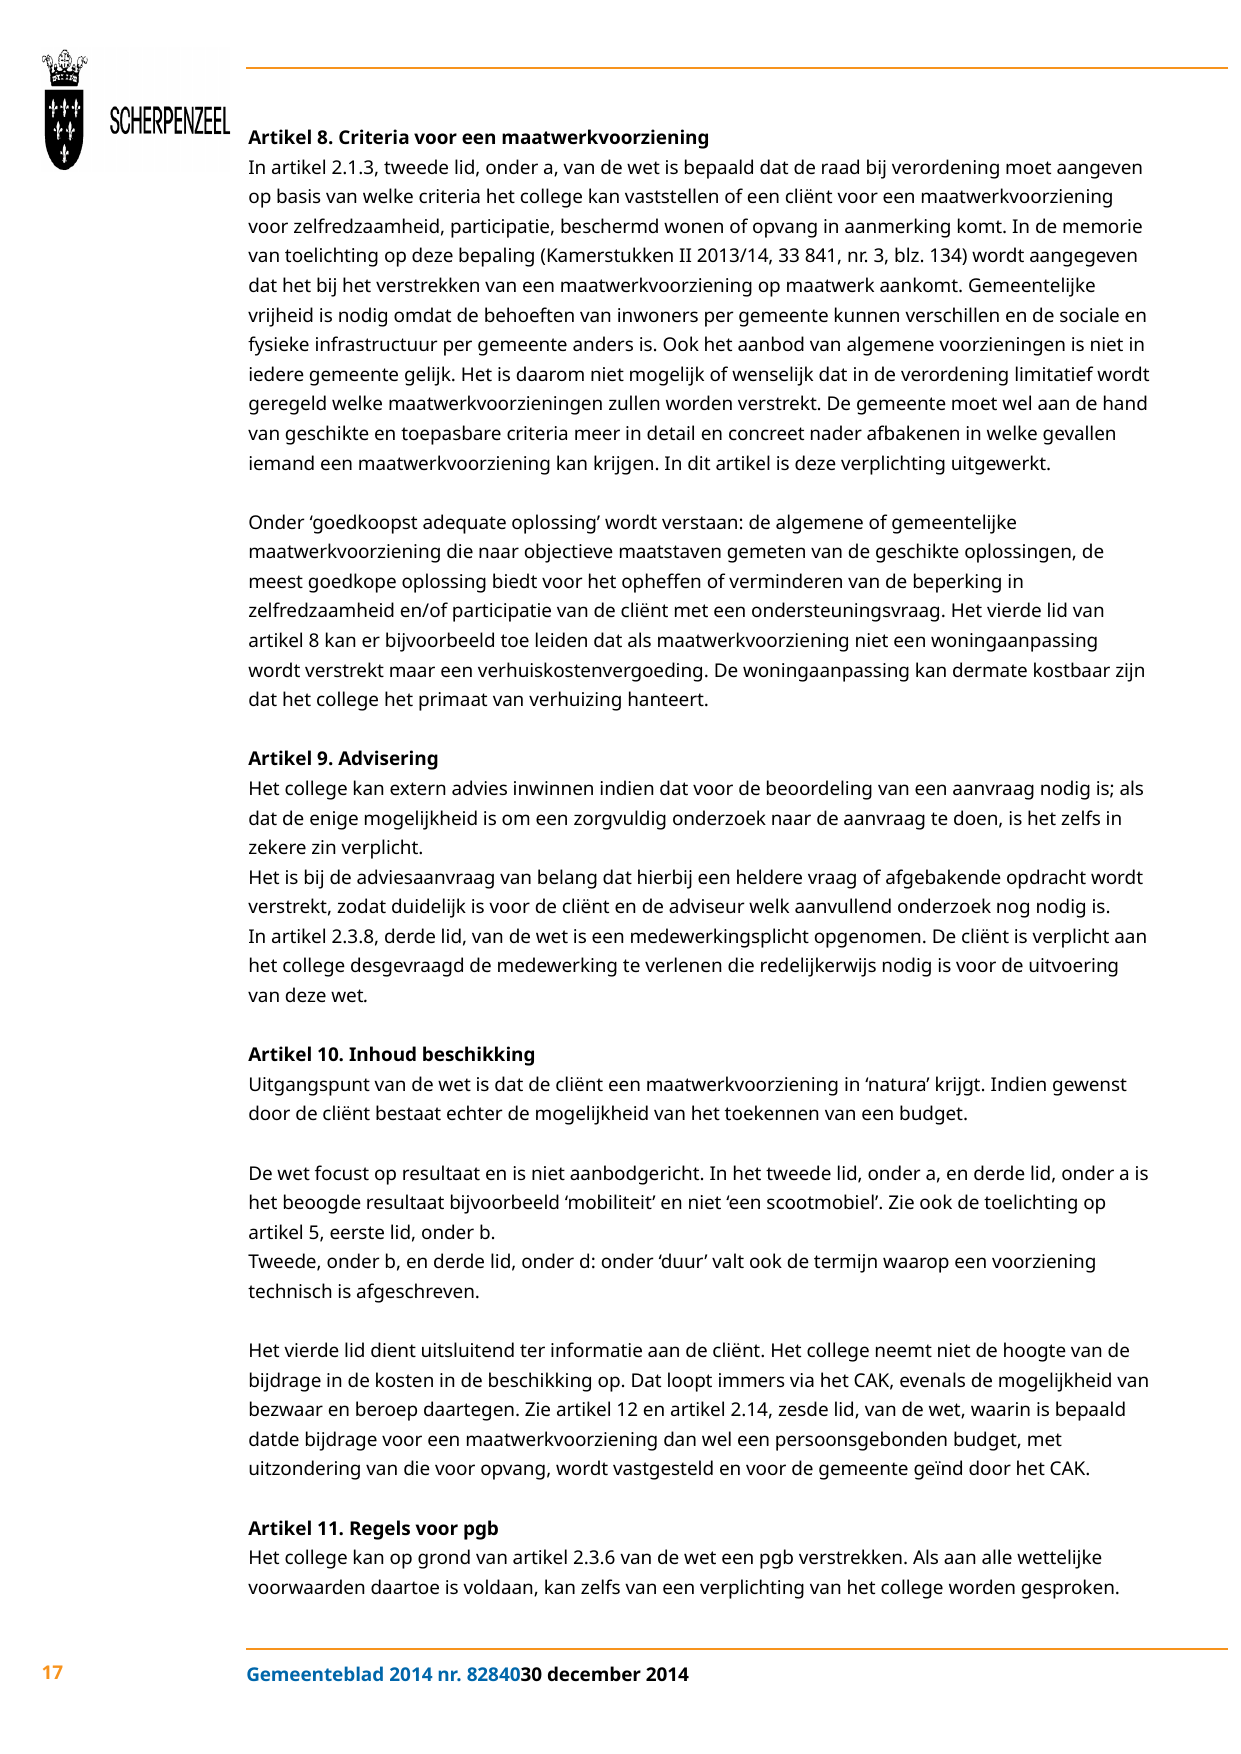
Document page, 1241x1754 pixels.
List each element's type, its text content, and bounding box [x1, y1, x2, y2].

text Artikel 11. Regels voor pgb [248, 1515, 1152, 1541]
text Tweede, onder b, en derde lid, onder d: onder ‘duur’ valt ook de termijn waarop een voorziening technisch is afgeschreven. [248, 1248, 1152, 1304]
picture [41, 47, 231, 172]
text In artikel 2.1.3, tweede lid, onder a, van de wet is bepaald dat de raad bij verordening moet aangeven op basis van welke criteria het college kan vaststellen of een cliënt voor een maatwerkvoorziening voor zelfredzaamheid, participatie, beschermd wonen of opvang in aanmerking komt. In de memorie van toelichting op deze bepaling (Kamerstukken II 2013/14, 33 841, nr. 3, blz. 134) wordt aangegeven dat het bij het verstrekken van een maatwerkvoorziening op maatwerk aankomt. Gemeentelijke vrijheid is nodig omdat de behoeften van inwoners per gemeente kunnen verschillen en de sociale en fysieke infrastructuur per gemeente anders is. Ook het aanbod van algemene voorzieningen is niet in iedere gemeente gelijk. Het is daarom niet mogelijk of wenselijk dat in de verordening limitatief wordt geregeld welke maatwerkvoorzieningen zullen worden verstrekt. De gemeente moet wel aan de hand van geschikte en toepasbare criteria meer in detail en concreet nader afbakenen in welke gevallen iemand een maatwerkvoorziening kan krijgen. In dit artikel is deze verplichting uitgewerkt. [248, 154, 1152, 476]
text Artikel 10. Inhoud beschikking [248, 1041, 1152, 1067]
text Onder ‘goedkoopst adequate oplossing’ wordt verstaan: de algemene of gemeentelijke maatwerkvoorziening die naar objectieve maatstaven gemeten van de geschikte oplossingen, de meest goedkope oplossing biedt voor het opheffen of verminderen van de beperking in zelfredzaamheid en/of participatie van de cliënt met een ondersteuningsvraag. Het vierde lid van artikel 8 kan er bijvoorbeeld toe leiden dat als maatwerkvoorziening niet een woningaanpassing wordt verstrekt maar een verhuiskostenvergoeding. De woningaanpassing kan dermate kostbaar zijn dat het college het primaat van verhuizing hanteert. [248, 509, 1152, 712]
text Het college kan op grond van artikel 2.3.6 van de wet een pgb verstrekken. Als aan alle wettelijke voorwaarden daartoe is voldaan, kan zelfs van een verplichting van het college worden gesproken. [248, 1544, 1152, 1600]
text Uitgangspunt van de wet is dat de cliënt een maatwerkvoorziening in ‘natura’ krijgt. Indien gewenst door de cliënt bestaat echter de mogelijkheid van het toekennen van een budget. [248, 1071, 1152, 1126]
text De wet focust op resultaat en is niet aanbodgericht. In het tweede lid, onder a, en derde lid, onder a is het beoogde resultaat bijvoorbeeld ‘mobiliteit’ en niet ‘een scootmobiel’. Zie ook de toelichting op artikel 5, eerste lid, onder b. [248, 1160, 1152, 1245]
text Het is bij de adviesaanvraag van belang dat hierbij een heldere vraag of afgebakende opdracht wordt verstrekt, zodat duidelijk is voor de cliënt en de adviseur welk aanvullend onderzoek nog nodig is. [248, 864, 1152, 919]
text Het college kan extern advies inwinnen indien dat voor de beoordeling van een aanvraag nodig is; als dat de enige mogelijkheid is om een zorgvuldig onderzoek naar de aanvraag te doen, is het zelfs in zekere zin verplicht. [248, 775, 1152, 860]
text Artikel 9. Advisering [248, 746, 1152, 771]
text Het vierde lid dient uitsluitend ter informatie aan de cliënt. Het college neemt niet de hoogte van de bijdrage in de kosten in de beschikking op. Dat loopt immers via het CAK, evenals de mogelijkheid van bezwaar en beroep daartegen. Zie artikel 12 en artikel 2.14, zesde lid, van de wet, waarin is bepaald datde bijdrage voor een maatwerkvoorziening dan wel een persoonsgebonden budget, met uitzondering van die voor opvang, wordt vastgesteld en voor de gemeente geïnd door het CAK. [248, 1337, 1152, 1481]
text In artikel 2.3.8, derde lid, van de wet is een medewerkingsplicht opgenomen. De cliënt is verplicht aan het college desgevraagd de medewerking te verlenen die redelijkerwijs nodig is voor de uitvoering van deze wet. [248, 923, 1152, 1008]
text Artikel 8. Criteria voor een maatwerkvoorziening [248, 124, 1152, 150]
